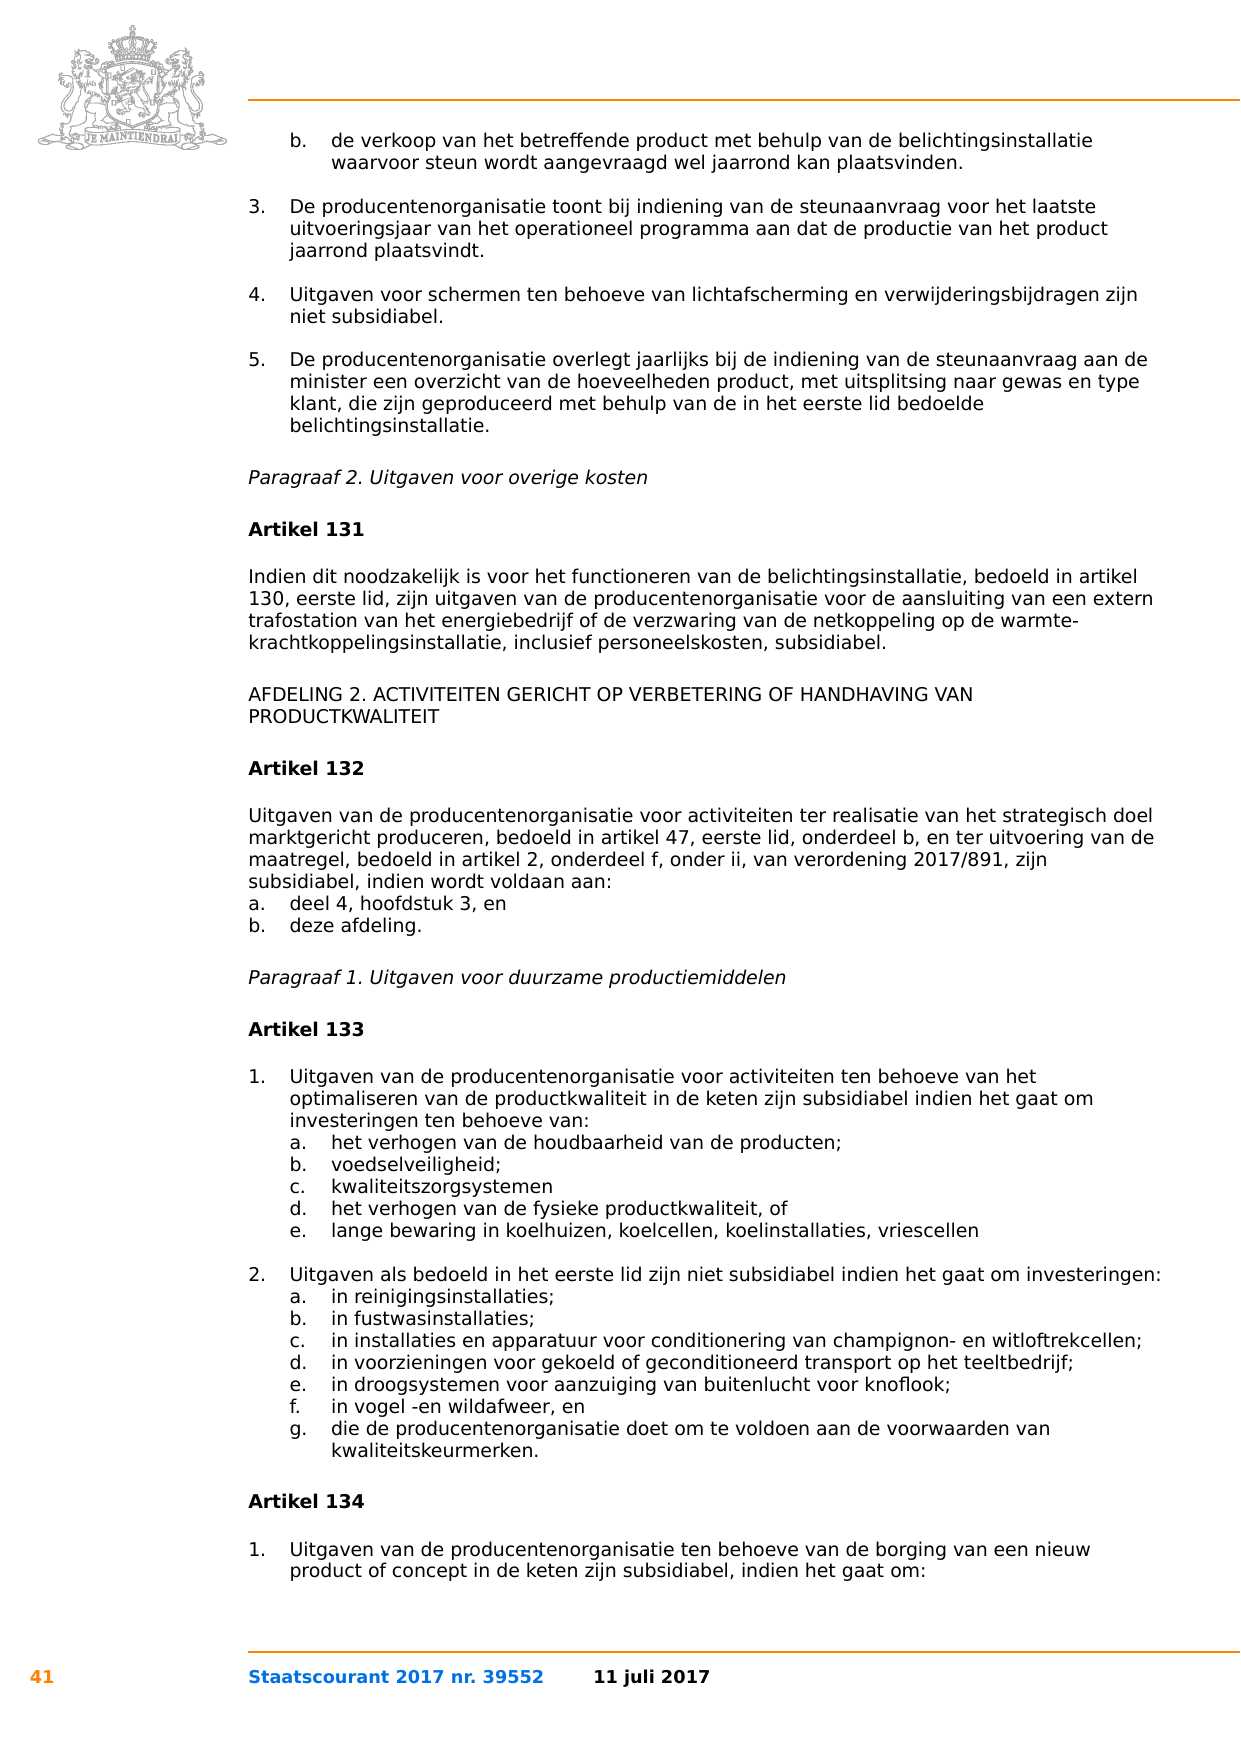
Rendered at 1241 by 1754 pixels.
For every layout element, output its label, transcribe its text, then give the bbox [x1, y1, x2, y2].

subtitle Paragraaf 2. Uitgaven voor overige kosten [248, 467, 1163, 489]
text 1. Uitgaven van de producentenorganisatie ten behoeve van de borging van een nieuw product of concept in de keten zijn subsidiabel, indien het gaat om: [248, 1538, 1163, 1582]
text e. in droogsystemen voor aanzuiging van buitenlucht voor knoflook; [289, 1373, 1163, 1396]
text 4. Uitgaven voor schermen ten behoeve van lichtafscherming en verwijderingsbijdragen zijn niet subsidiabel. [248, 283, 1163, 327]
text 3. De producentenorganisatie toont bij indiening van de steunaanvraag voor het laatste uitvoeringsjaar van het operationeel programma aan dat de productie van het product jaarrond plaatsvindt. [248, 196, 1163, 262]
text e. lange bewaring in koelhuizen, koelcellen, koelinstallaties, vriescellen [289, 1220, 1163, 1242]
text a. deel 4, hoofdstuk 3, en [248, 893, 1163, 915]
subtitle AFDELING 2. ACTIVITEITEN GERICHT OP VERBETERING OF HANDHAVING VAN PRODUCTKWALITEIT [248, 684, 1163, 728]
subtitle Paragraaf 1. Uitgaven voor duurzame productiemiddelen [248, 967, 1163, 989]
text c. kwaliteitszorgsystemen [289, 1176, 1163, 1198]
text Indien dit noodzakelijk is voor het functioneren van de belichtingsinstallatie, bedoeld in artikel 130, eerste lid, zijn uitgaven van de producentenorganisatie voor de aansluiting van een extern trafostation van het energiebedrijf of de verzwaring van de netkoppeling op de warmte-krachtkoppelingsinstallatie, inclusief personeelskosten, subsidiabel. [248, 566, 1163, 654]
subtitle Artikel 134 [248, 1491, 1163, 1513]
text 2. Uitgaven als bedoeld in het eerste lid zijn niet subsidiabel indien het gaat om investeringen: [248, 1264, 1163, 1286]
text d. in voorzieningen voor gekoeld of geconditioneerd transport op het teeltbedrijf; [289, 1352, 1163, 1373]
text a. in reinigingsinstallaties; [289, 1286, 1163, 1308]
text c. in installaties en apparatuur voor conditionering van champignon- en witloftrekcellen; [289, 1329, 1163, 1352]
text 1. Uitgaven van de producentenorganisatie voor activiteiten ten behoeve van het optimaliseren van de productkwaliteit in de keten zijn subsidiabel indien het gaat om investeringen ten behoeve van: [248, 1066, 1163, 1132]
text g. die de producentenorganisatie doet om te voldoen aan de voorwaarden van kwaliteitskeurmerken. [289, 1417, 1163, 1461]
text Uitgaven van de producentenorganisatie voor activiteiten ter realisatie van het strategisch doel marktgericht produceren, bedoeld in artikel 47, eerste lid, onderdeel b, en ter uitvoering van de maatregel, bedoeld in artikel 2, onderdeel f, onder ii, van verordening 2017/891, zijn subsidiabel, indien wordt voldaan aan: [248, 805, 1163, 893]
text a. het verhogen van de houdbaarheid van de producten; [289, 1132, 1163, 1154]
text d. het verhogen van de fysieke productkwaliteit, of [289, 1198, 1163, 1220]
text b. voedselveiligheid; [289, 1154, 1163, 1176]
text b. de verkoop van het betreffende product met behulp van de belichtingsinstallatie waarvoor steun wordt aangevraagd wel jaarrond kan plaatsvinden. [289, 130, 1163, 174]
subtitle Artikel 132 [248, 758, 1163, 780]
subtitle Artikel 131 [248, 519, 1163, 541]
text b. in fustwasinstallaties; [289, 1308, 1163, 1329]
text f. in vogel -en wildafweer, en [289, 1396, 1163, 1417]
subtitle Artikel 133 [248, 1019, 1163, 1041]
text 5. De producentenorganisatie overlegt jaarlijks bij de indiening van de steunaanvraag aan de minister een overzicht van de hoeveelheden product, met uitsplitsing naar gewas en type klant, die zijn geproduceerd met behulp van de in het eerste lid bedoelde belichtingsinstallatie. [248, 349, 1163, 437]
picture [38, 25, 227, 150]
text b. deze afdeling. [248, 915, 1163, 937]
